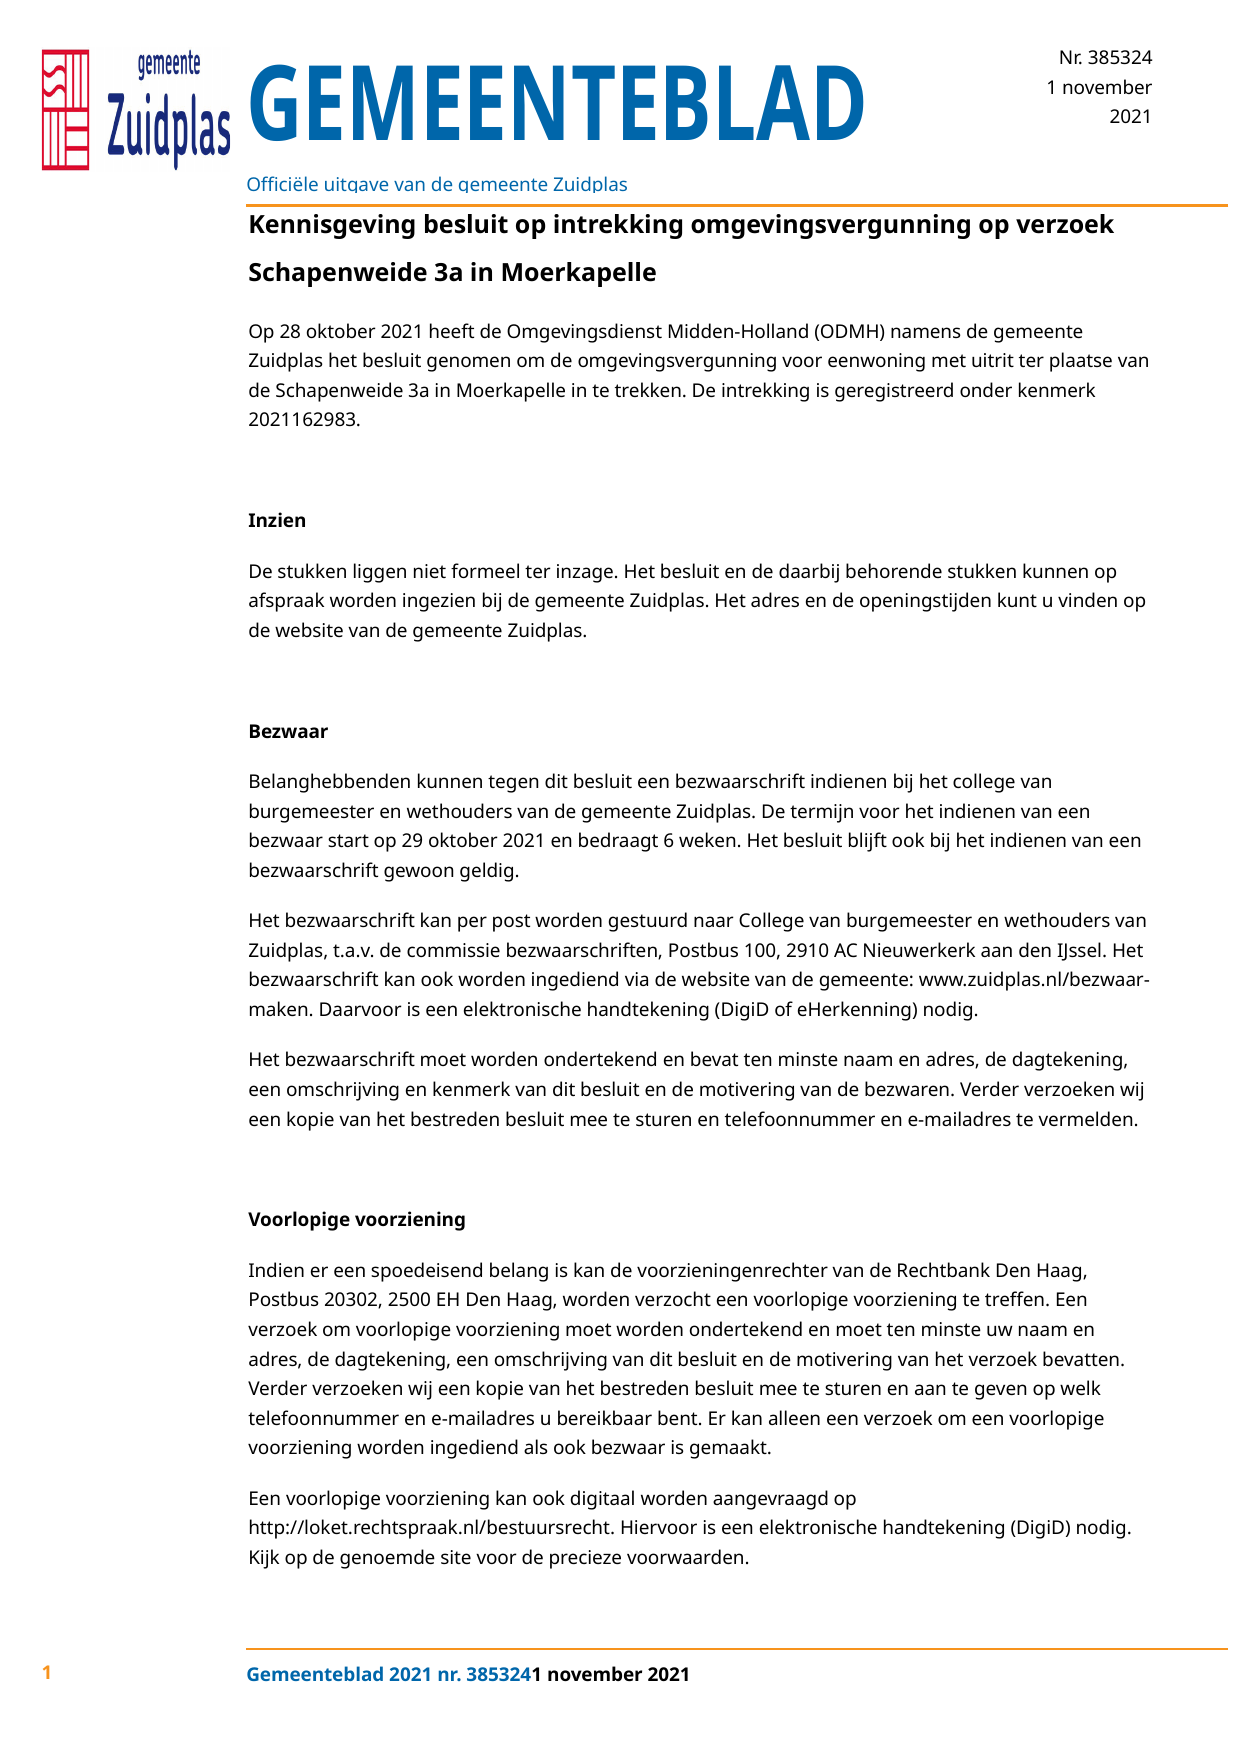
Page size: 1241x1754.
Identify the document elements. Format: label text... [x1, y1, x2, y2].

text Bezwaar [248, 718, 1152, 744]
text Indien er een spoedeisend belang is kan de voorzieningenrechter van de Rechtbank Den Haag, Postbus 20302, 2500 EH Den Haag, worden verzocht een voorlopige voorziening te treffen. Een verzoek om voorlopige voorziening moet worden ondertekend en moet ten minste uw naam en adres, de dagtekening, een omschrijving van dit besluit en de motivering van het verzoek bevatten. Verder verzoeken wij een kopie van het bestreden besluit mee te sturen en aan te geven op welk telefoonnummer en e-mailadres u bereikbaar bent. Er kan alleen een verzoek om een voorlopige voorziening worden ingediend als ook bezwaar is gemaakt. [248, 1257, 1152, 1460]
text Voorlopige voorziening [248, 1207, 1152, 1232]
text Een voorlopige voorziening kan ook digitaal worden aangevraagd op http://loket.rechtspraak.nl/bestuursrecht. Hiervoor is een elektronische handtekening (DigiD) nodig. Kijk op de genoemde site voor de precieze voorwaarden. [248, 1485, 1152, 1570]
text De stukken liggen niet formeel ter inzage. Het besluit en de daarbij behorende stukken kunnen op afspraak worden ingezien bij de gemeente Zuidplas. Het adres en de openingstijden kunt u vinden op de website van de gemeente Zuidplas. [248, 558, 1152, 643]
text Het bezwaarschrift moet worden ondertekend en bevat ten minste naam en adres, de dagtekening, een omschrijving en kenmerk van dit besluit en de motivering van de bezwaren. Verder verzoeken wij een kopie van het bestreden besluit mee te sturen en telefoonnummer en e-mailadres te vermelden. [248, 1047, 1152, 1132]
text Kennisgeving besluit op intrekking omgevingsvergunning op verzoek Schapenweide 3a in Moerkapelle [248, 207, 1152, 288]
picture [41, 47, 231, 172]
text Belanghebbenden kunnen tegen dit besluit een bezwaarschrift indienen bij het college van burgemeester en wethouders van de gemeente Zuidplas. De termijn voor het indienen van een bezwaar start op 29 oktober 2021 en bedraagt 6 weken. Het besluit blijft ook bij het indienen van een bezwaarschrift gewoon geldig. [248, 768, 1152, 883]
text Inzien [248, 507, 1152, 533]
text Het bezwaarschrift kan per post worden gestuurd naar College van burgemeester en wethouders van Zuidplas, t.a.v. de commissie bezwaarschriften, Postbus 100, 2910 AC Nieuwerkerk aan den IJssel. Het bezwaarschrift kan ook worden ingediend via de website van de gemeente: www.zuidplas.nl/bezwaar-maken. Daarvoor is een elektronische handtekening (DigiD of eHerkenning) nodig. [248, 907, 1152, 1022]
text Op 28 oktober 2021 heeft de Omgevingsdienst Midden-Holland (ODMH) namens de gemeente Zuidplas het besluit genomen om de omgevingsvergunning voor eenwoning met uitrit ter plaatse van de Schapenweide 3a in Moerkapelle in te trekken. De intrekking is geregistreerd onder kenmerk 2021162983. [248, 318, 1152, 432]
